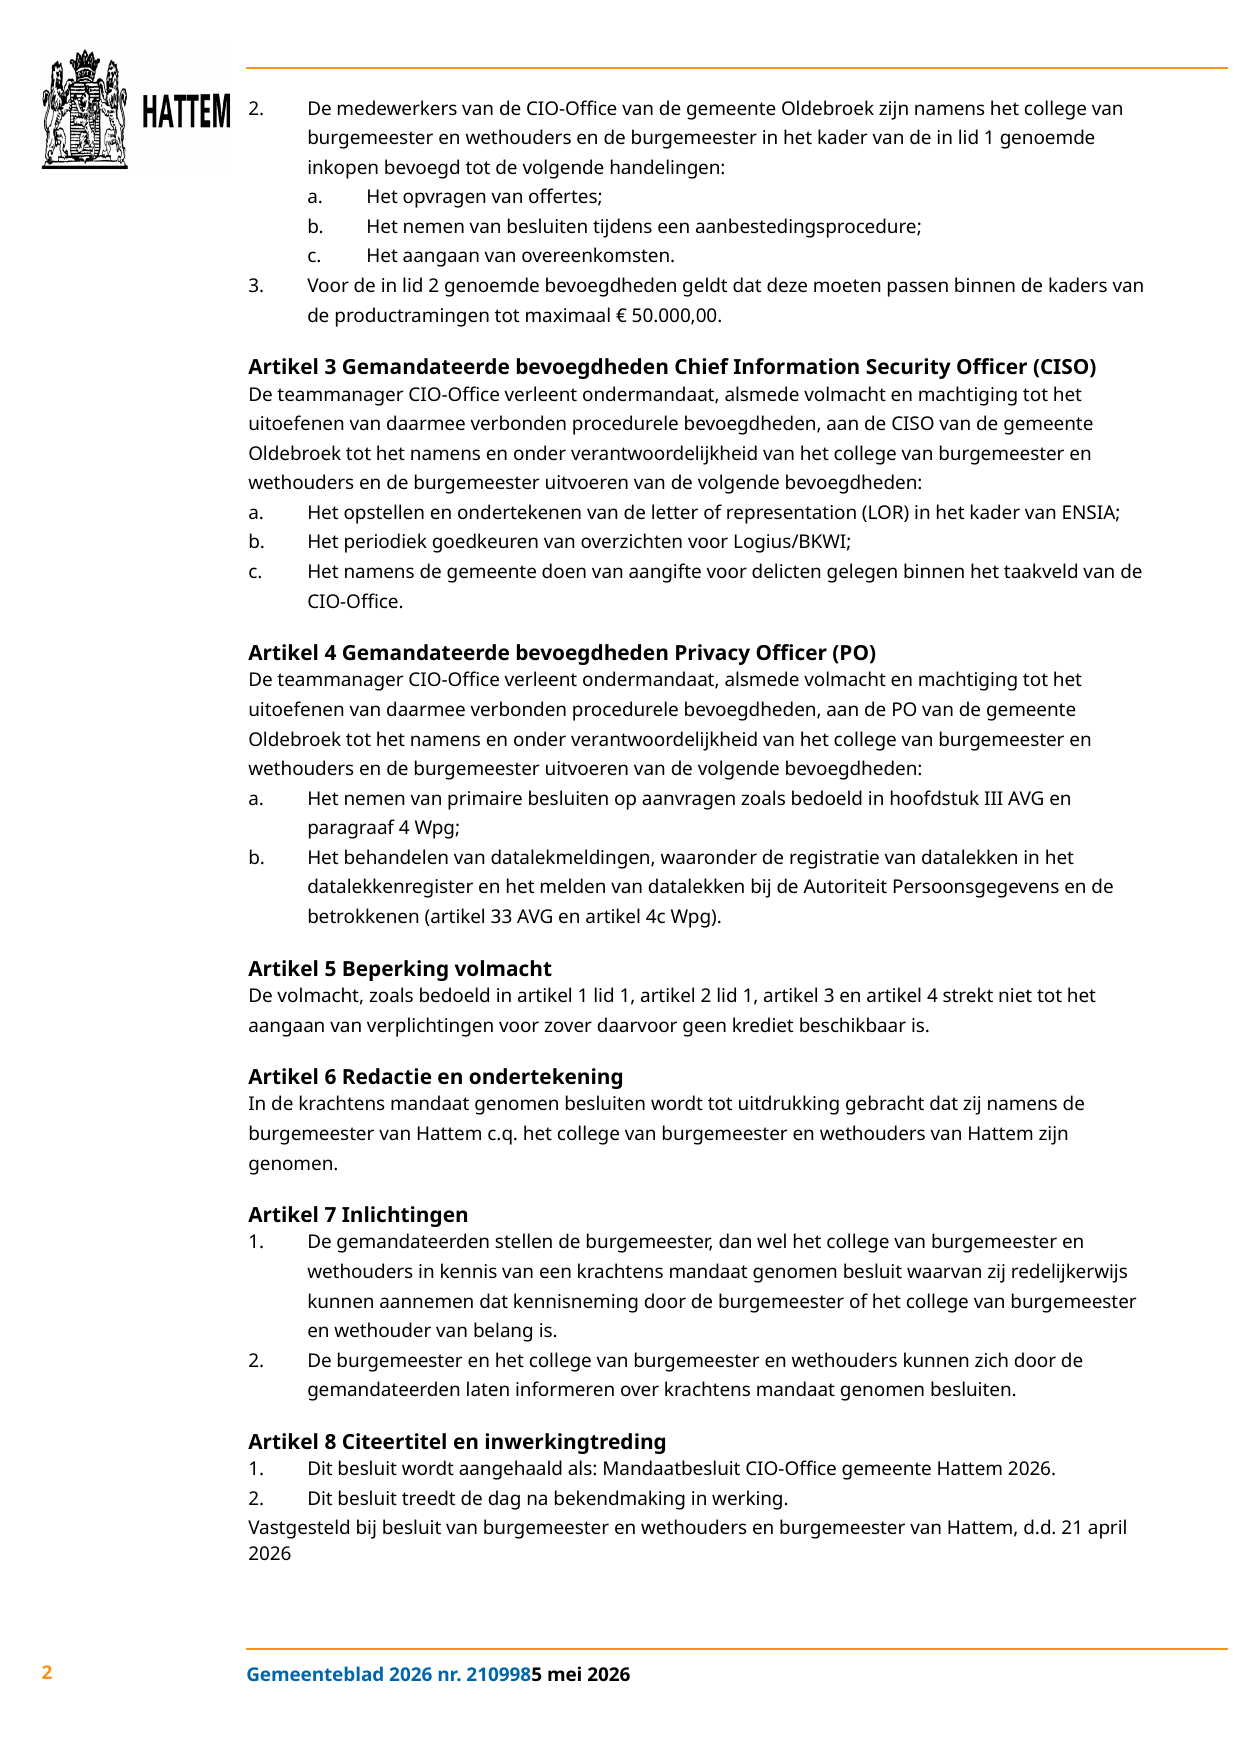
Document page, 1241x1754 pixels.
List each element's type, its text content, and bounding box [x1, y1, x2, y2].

list Het aangaan van overeenkomsten. [307, 243, 1152, 268]
list Het opvragen van offertes; [307, 183, 1152, 209]
list Het periodiek goedkeuren van overzichten voor Logius/BKWI; [248, 529, 1152, 554]
list De burgemeester en het college van burgemeester en wethouders kunnen zich door de gemandateerden laten informeren over krachtens mandaat genomen besluiten. [248, 1347, 1152, 1402]
text Vastgesteld bij besluit van burgemeester en wethouders en burgemeester van Hattem, d.d. 21 april 2026 [248, 1514, 1152, 1566]
text Artikel 3 Gemandateerde bevoegdheden Chief Information Security Officer (CISO) [248, 352, 1152, 381]
list Het nemen van besluiten tijdens een aanbestedingsprocedure; [307, 213, 1152, 239]
text In de krachtens mandaat genomen besluiten wordt tot uitdrukking gebracht dat zij namens de burgemeester van Hattem c.q. het college van burgemeester en wethouders van Hattem zijn genomen. [248, 1091, 1152, 1176]
text De teammanager CIO-Office verleent ondermandaat, alsmede volmacht en machtiging tot het uitoefenen van daarmee verbonden procedurele bevoegdheden, aan de PO van de gemeente Oldebroek tot het namens en onder verantwoordelijkheid van het college van burgemeester en wethouders en de burgemeester uitvoeren van de volgende bevoegdheden: [248, 667, 1152, 781]
list Het behandelen van datalekmeldingen, waaronder de registratie van datalekken in het datalekkenregister en het melden van datalekken bij de Autoriteit Persoonsgegevens en de betrokkenen (artikel 33 AVG en artikel 4c Wpg). [248, 844, 1152, 929]
text De volmacht, zoals bedoeld in artikel 1 lid 1, artikel 2 lid 1, artikel 3 en artikel 4 strekt niet tot het aangaan van verplichtingen voor zover daarvoor geen krediet beschikbaar is. [248, 982, 1152, 1037]
list Het opstellen en ondertekenen van de letter of representation (LOR) in het kader van ENSIA; [248, 499, 1152, 525]
list Het nemen van primaire besluiten op aanvragen zoals bedoeld in hoofdstuk III AVG en paragraaf 4 Wpg; [248, 785, 1152, 840]
list Dit besluit treedt de dag na bekendmaking in werking. [248, 1485, 1152, 1511]
list Voor de in lid 2 genoemde bevoegdheden geldt dat deze moeten passen binnen de kaders van de productramingen tot maximaal € 50.000,00. [248, 272, 1152, 328]
text De teammanager CIO-Office verleent ondermandaat, alsmede volmacht en machtiging tot het uitoefenen van daarmee verbonden procedurele bevoegdheden, aan de CISO van de gemeente Oldebroek tot het namens en onder verantwoordelijkheid van het college van burgemeester en wethouders en de burgemeester uitvoeren van de volgende bevoegdheden: [248, 381, 1152, 495]
list De medewerkers van de CIO-Office van de gemeente Oldebroek zijn namens het college van burgemeester en wethouders en de burgemeester in het kader van de in lid 1 genoemde inkopen bevoegd tot de volgende handelingen: [248, 95, 1152, 180]
list Dit besluit wordt aangehaald als: Mandaatbesluit CIO-Office gemeente Hattem 2026. [248, 1455, 1152, 1481]
list De gemandateerden stellen de burgemeester, dan wel het college van burgemeester en wethouders in kennis van een krachtens mandaat genomen besluit waarvan zij redelijkerwijs kunnen aannemen dat kennisneming door de burgemeester of het college van burgemeester en wethouder van belang is. [248, 1229, 1152, 1343]
text Artikel 8 Citeertitel en inwerkingtreding [248, 1427, 1152, 1455]
text Artikel 5 Beperking volmacht [248, 954, 1152, 982]
list Het namens de gemeente doen van aangifte voor delicten gelegen binnen het taakveld van de CIO-Office. [248, 558, 1152, 613]
text Artikel 4 Gemandateerde bevoegdheden Privacy Officer (PO) [248, 638, 1152, 667]
picture [41, 47, 231, 172]
text Artikel 7 Inlichtingen [248, 1200, 1152, 1229]
text Artikel 6 Redactie en ondertekening [248, 1062, 1152, 1091]
